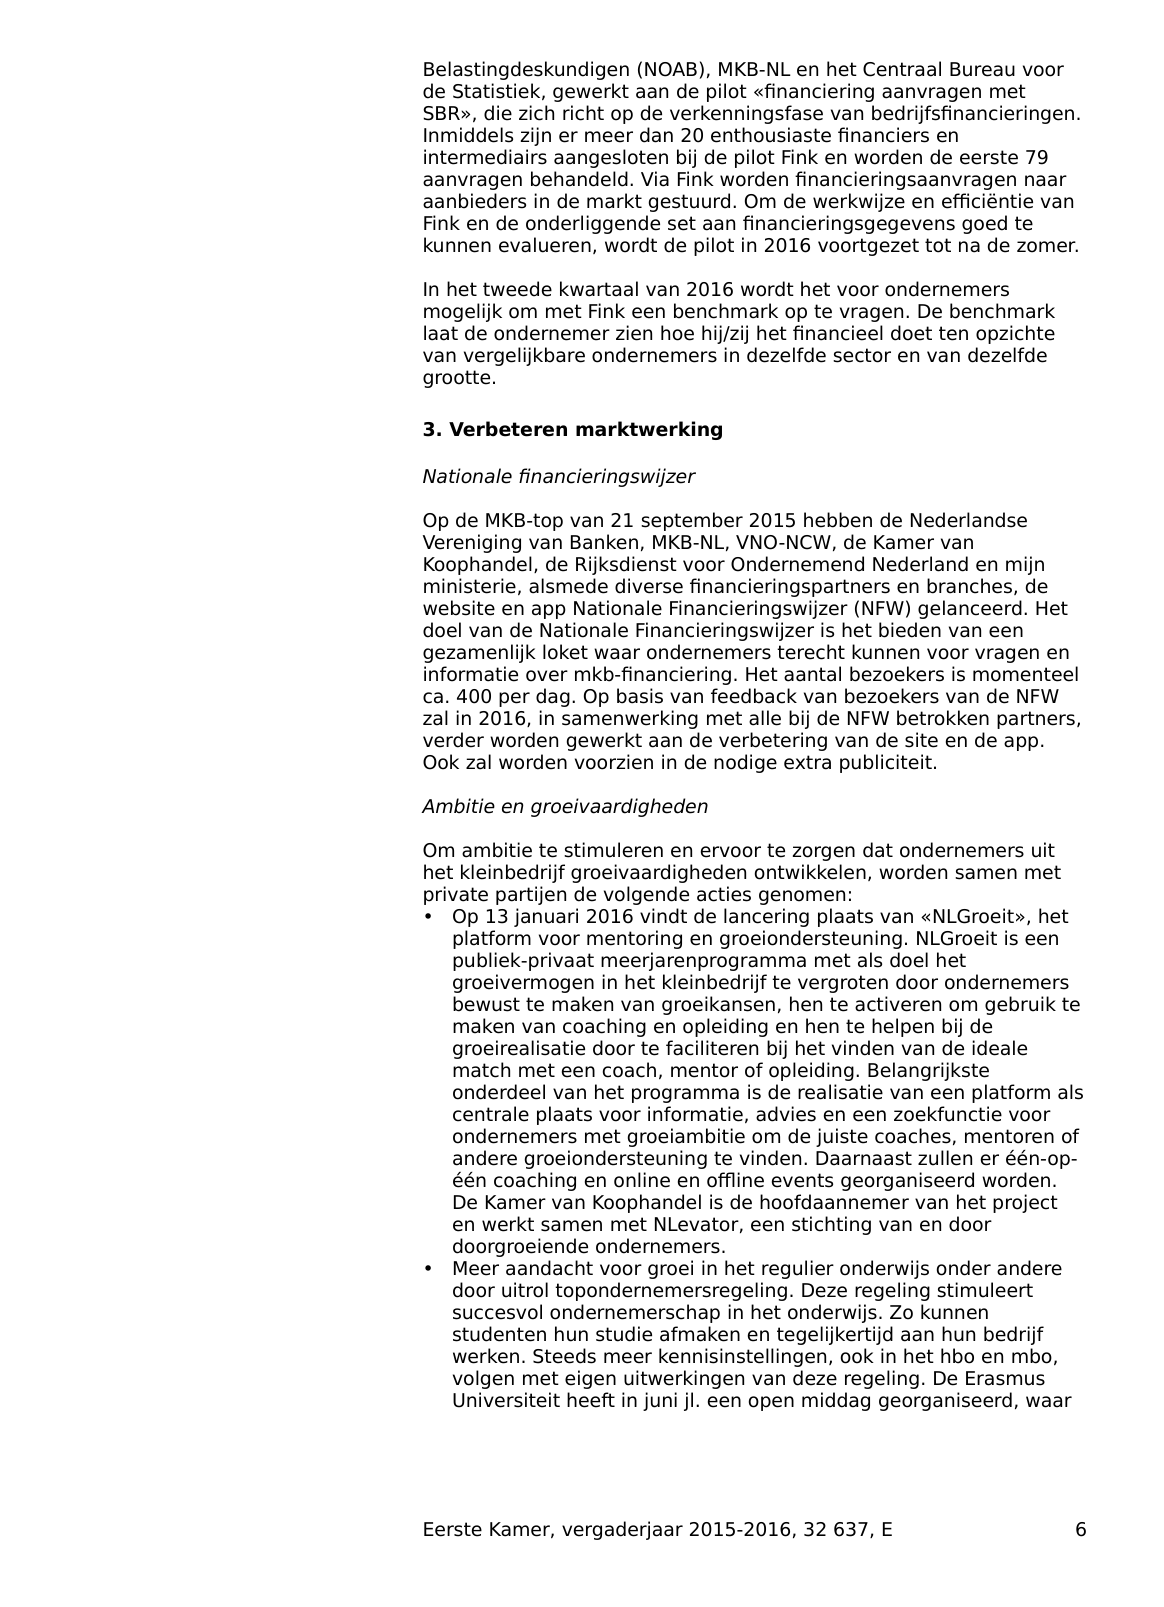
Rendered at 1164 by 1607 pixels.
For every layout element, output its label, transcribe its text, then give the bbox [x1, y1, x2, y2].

text In het tweede kwartaal van 2016 wordt het voor ondernemers mogelijk om met Fink een benchmark op te vragen. De benchmark laat de ondernemer zien hoe hij/zij het financieel doet ten opzichte van vergelijkbare ondernemers in dezelfde sector en van dezelfde grootte. [422, 279, 1087, 389]
text Belastingdeskundigen (NOAB), MKB-NL en het Centraal Bureau voor de Statistiek, gewerkt aan de pilot «financiering aanvragen met SBR», die zich richt op de verkenningsfase van bedrijfsfinancieringen. Inmiddels zijn er meer dan 20 enthousiaste financiers en intermediairs aangesloten bij de pilot Fink en worden de eerste 79 aanvragen behandeld. Via Fink worden financieringsaanvragen naar aanbieders in de markt gestuurd. Om de werkwijze en efficiëntie van Fink en de onderliggende set aan financieringsgegevens goed te kunnen evalueren, wordt de pilot in 2016 voortgezet tot na de zomer. [422, 59, 1087, 257]
subtitle Nationale financieringswijzer [422, 466, 1087, 488]
subtitle 3. Verbeteren marktwerking [422, 419, 1087, 441]
text Op de MKB-top van 21 september 2015 hebben de Nederlandse Vereniging van Banken, MKB-NL, VNO-NCW, de Kamer van Koophandel, de Rijksdienst voor Ondernemend Nederland en mijn ministerie, alsmede diverse financieringspartners en branches, de website en app Nationale Financieringswijzer (NFW) gelanceerd. Het doel van de Nationale Financieringswijzer is het bieden van een gezamenlijk loket waar ondernemers terecht kunnen voor vragen en informatie over mkb-financiering. Het aantal bezoekers is momenteel ca. 400 per dag. Op basis van feedback van bezoekers van de NFW zal in 2016, in samenwerking met alle bij de NFW betrokken partners, verder worden gewerkt aan de verbetering van de site en de app. Ook zal worden voorzien in de nodige extra publiciteit. [422, 510, 1087, 774]
subtitle Ambitie en groeivaardigheden [422, 796, 1087, 818]
text Om ambitie te stimuleren en ervoor te zorgen dat ondernemers uit het kleinbedrijf groeivaardigheden ontwikkelen, worden samen met private partijen de volgende acties genomen: [422, 840, 1087, 906]
text • Op 13 januari 2016 vindt de lancering plaats van «NLGroeit», het platform voor mentoring en groeiondersteuning. NLGroeit is een publiek-privaat meerjarenprogramma met als doel het groeivermogen in het kleinbedrijf te vergroten door ondernemers bewust te maken van groeikansen, hen te activeren om gebruik te maken van coaching en opleiding en hen te helpen bij de groeirealisatie door te faciliteren bij het vinden van de ideale match met een coach, mentor of opleiding. Belangrijkste onderdeel van het programma is de realisatie van een platform als centrale plaats voor informatie, advies en een zoekfunctie voor ondernemers met groeiambitie om de juiste coaches, mentoren of andere groeiondersteuning te vinden. Daarnaast zullen er één-op-één coaching en online en offline events georganiseerd worden. De Kamer van Koophandel is de hoofdaannemer van het project en werkt samen met NLevator, een stichting van en door doorgroeiende ondernemers. [422, 906, 1087, 1258]
text • Meer aandacht voor groei in het regulier onderwijs onder andere door uitrol topondernemersregeling. Deze regeling stimuleert succesvol ondernemerschap in het onderwijs. Zo kunnen studenten hun studie afmaken en tegelijkertijd aan hun bedrijf werken. Steeds meer kennisinstellingen, ook in het hbo en mbo, volgen met eigen uitwerkingen van deze regeling. De Erasmus Universiteit heeft in juni jl. een open middag georganiseerd, waar [422, 1258, 1087, 1412]
